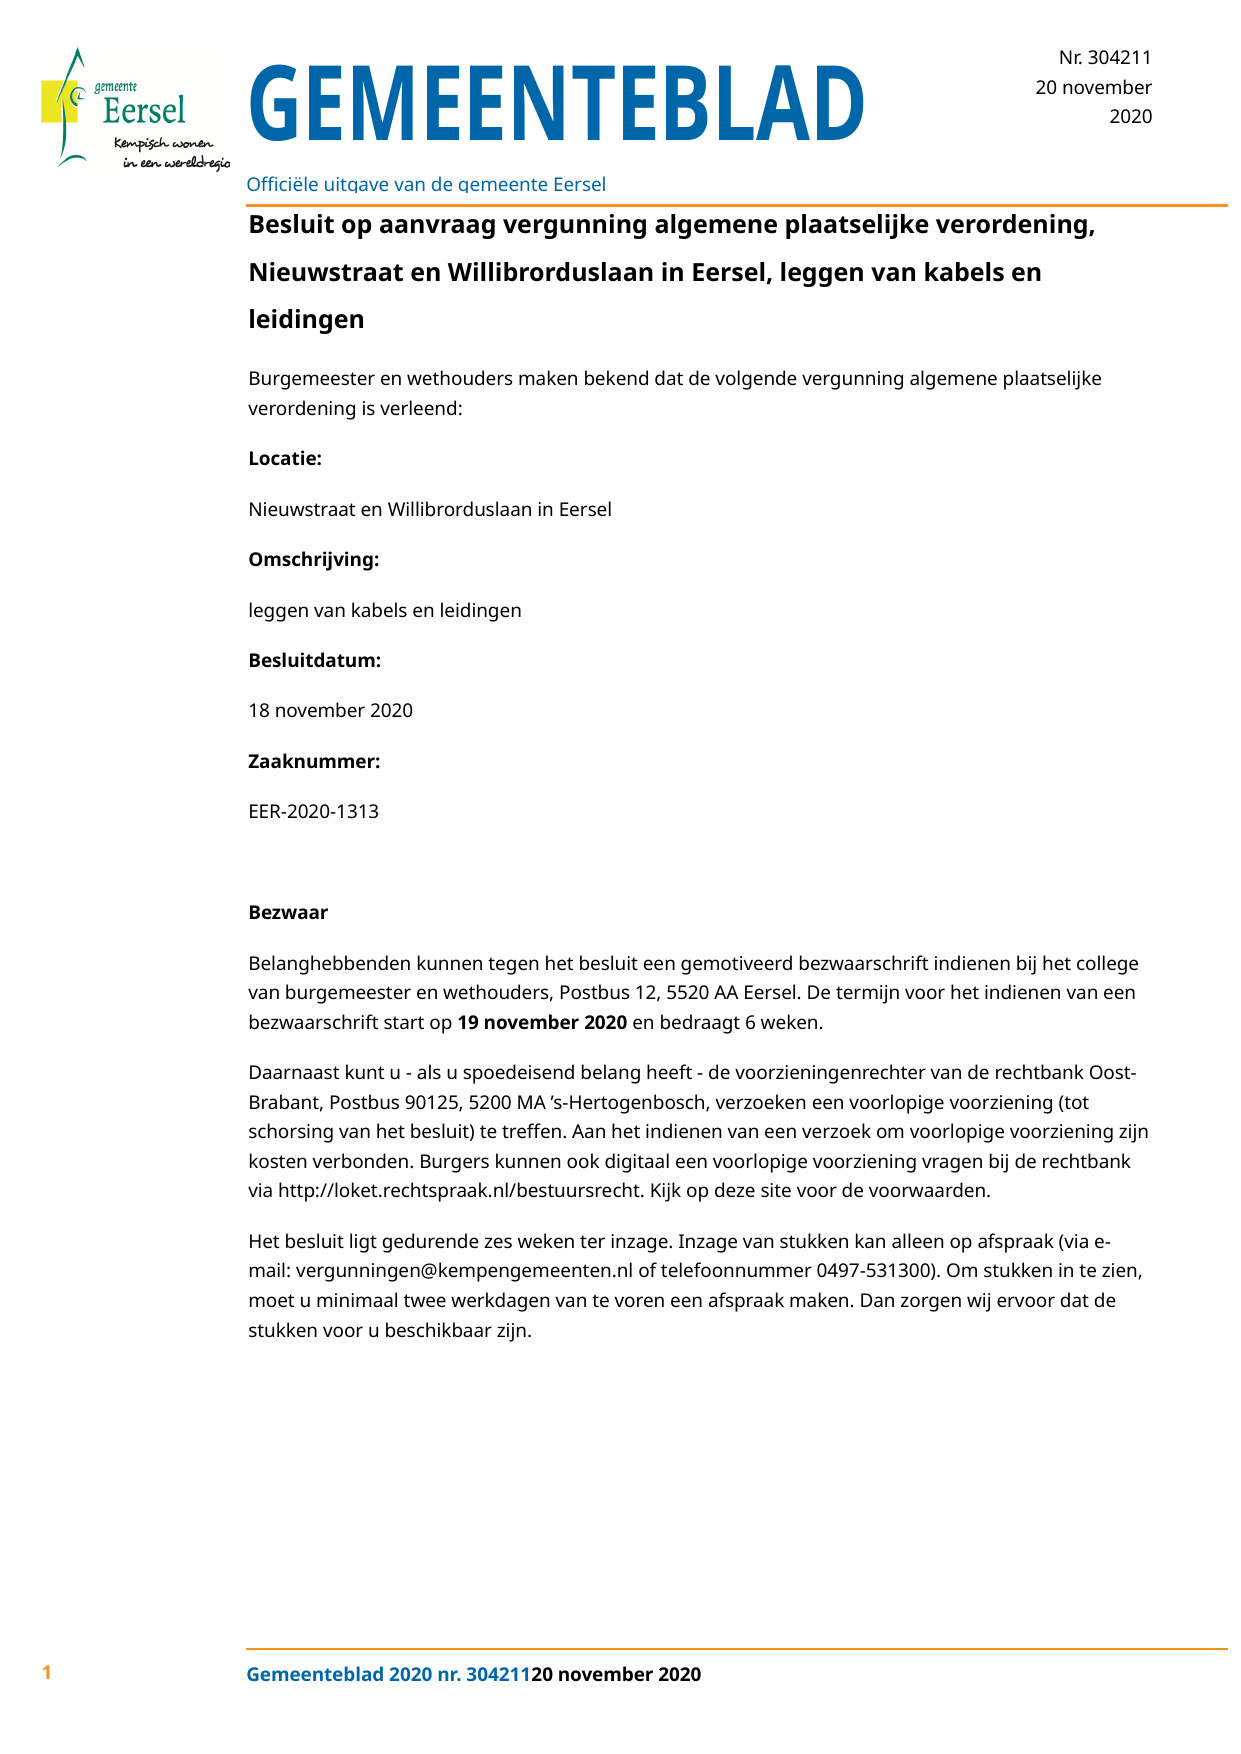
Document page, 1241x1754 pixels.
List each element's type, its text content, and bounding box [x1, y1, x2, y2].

text Bezwaar [248, 899, 1152, 925]
text Nieuwstraat en Willibrorduslaan in Eersel [248, 496, 1152, 522]
picture [41, 47, 231, 172]
text Daarnaast kunt u - als u spoedeisend belang heeft - de voorzieningenrechter van de rechtbank Oost-Brabant, Postbus 90125, 5200 MA ’s-Hertogenbosch, verzoeken een voorlopige voorziening (tot schorsing van het besluit) te treffen. Aan het indienen van een verzoek om voorlopige voorziening zijn kosten verbonden. Burgers kunnen ook digitaal een voorlopige voorziening vragen bij de rechtbank via http://loket.rechtspraak.nl/bestuursrecht. Kijk op deze site voor de voorwaarden. [248, 1059, 1152, 1203]
text Besluit op aanvraag vergunning algemene plaatselijke verordening, Nieuwstraat en Willibrorduslaan in Eersel, leggen van kabels en leidingen [248, 207, 1152, 336]
text Besluitdatum: [248, 647, 1152, 673]
text EER-2020-1313 [248, 798, 1152, 824]
text Belanghebbenden kunnen tegen het besluit een gemotiveerd bezwaarschrift indienen bij het college van burgemeester en wethouders, Postbus 12, 5520 AA Eersel. De termijn voor het indienen van een bezwaarschrift start op 19 november 2020 en bedraagt 6 weken. [248, 950, 1152, 1034]
text leggen van kabels en leidingen [248, 597, 1152, 622]
text 18 november 2020 [248, 698, 1152, 723]
text Omschrijving: [248, 546, 1152, 572]
text Het besluit ligt gedurende zes weken ter inzage. Inzage van stukken kan alleen op afspraak (via e-mail: vergunningen@kempengemeenten.nl of telefoonnummer 0497-531300). Om stukken in te zien, moet u minimaal twee werkdagen van te voren een afspraak maken. Dan zorgen wij ervoor dat de stukken voor u beschikbaar zijn. [248, 1228, 1152, 1342]
text Zaaknummer: [248, 748, 1152, 774]
text Burgemeester en wethouders maken bekend dat de volgende vergunning algemene plaatselijke verordening is verleend: [248, 366, 1152, 421]
text Locatie: [248, 446, 1152, 471]
